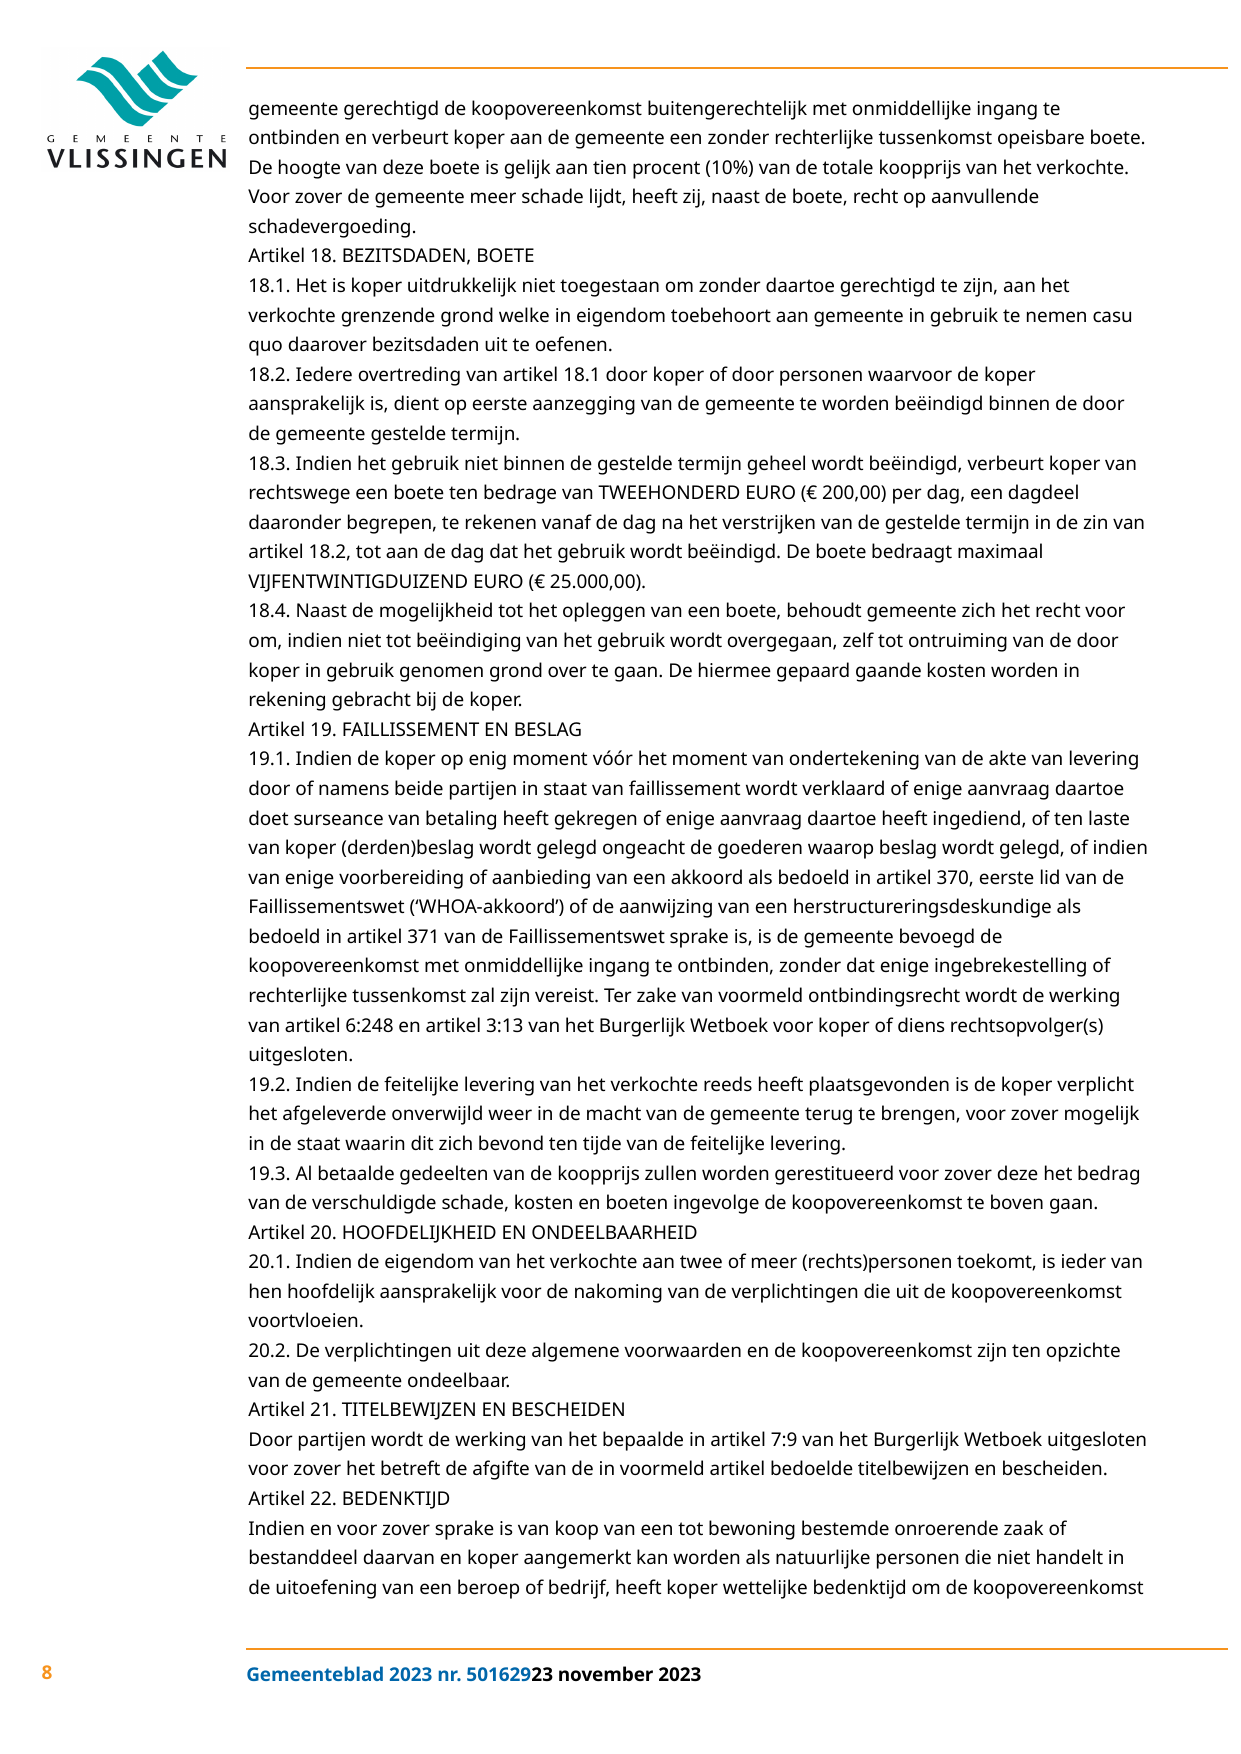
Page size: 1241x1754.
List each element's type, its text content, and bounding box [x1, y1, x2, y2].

text Artikel 22. BEDENKTIJD [248, 1485, 1152, 1511]
text Artikel 18. BEZITSDADEN, BOETE [248, 243, 1152, 268]
text Artikel 21. TITELBEWIJZEN EN BESCHEIDEN [248, 1396, 1152, 1422]
text 18.2. Iedere overtreding van artikel 18.1 door koper of door personen waarvoor de koper aansprakelijk is, dient op eerste aanzegging van de gemeente te worden beëindigd binnen de door de gemeente gestelde termijn. [248, 361, 1152, 446]
text 18.4. Naast de mogelijkheid tot het opleggen van een boete, behoudt gemeente zich het recht voor om, indien niet tot beëindiging van het gebruik wordt overgegaan, zelf tot ontruiming van de door koper in gebruik genomen grond over te gaan. De hiermee gepaard gaande kosten worden in rekening gebracht bij de koper. [248, 598, 1152, 712]
text 19.1. Indien de koper op enig moment vóór het moment van ondertekening van de akte van levering door of namens beide partijen in staat van faillissement wordt verklaard of enige aanvraag daartoe doet surseance van betaling heeft gekregen of enige aanvraag daartoe heeft ingediend, of ten laste van koper (derden)beslag wordt gelegd ongeacht de goederen waarop beslag wordt gelegd, of indien van enige voorbereiding of aanbieding van een akkoord als bedoeld in artikel 370, eerste lid van de Faillissementswet (‘WHOA-akkoord’) of de aanwijzing van een herstructureringsdeskundige als bedoeld in artikel 371 van de Faillissementswet sprake is, is de gemeente bevoegd de koopovereenkomst met onmiddellijke ingang te ontbinden, zonder dat enige ingebrekestelling of rechterlijke tussenkomst zal zijn vereist. Ter zake van voormeld ontbindingsrecht wordt de werking van artikel 6:248 en artikel 3:13 van het Burgerlijk Wetboek voor koper of diens rechtsopvolger(s) uitgesloten. [248, 746, 1152, 1067]
text Indien en voor zover sprake is van koop van een tot bewoning bestemde onroerende zaak of bestanddeel daarvan en koper aangemerkt kan worden als natuurlijke personen die niet handelt in de uitoefening van een beroep of bedrijf, heeft koper wettelijke bedenktijd om de koopovereenkomst [248, 1515, 1152, 1600]
text Artikel 20. HOOFDELIJKHEID EN ONDEELBAARHEID [248, 1219, 1152, 1245]
text 19.2. Indien de feitelijke levering van het verkochte reeds heeft plaatsgevonden is de koper verplicht het afgeleverde onverwijld weer in de macht van de gemeente terug te brengen, voor zover mogelijk in de staat waarin dit zich bevond ten tijde van de feitelijke levering. [248, 1071, 1152, 1156]
text Artikel 19. FAILLISSEMENT EN BESLAG [248, 716, 1152, 742]
text 18.1. Het is koper uitdrukkelijk niet toegestaan om zonder daartoe gerechtigd te zijn, aan het verkochte grenzende grond welke in eigendom toebehoort aan gemeente in gebruik te nemen casu quo daarover bezitsdaden uit te oefenen. [248, 272, 1152, 357]
text 18.3. Indien het gebruik niet binnen de gestelde termijn geheel wordt beëindigd, verbeurt koper van rechtswege een boete ten bedrage van TWEEHONDERD EURO (€ 200,00) per dag, een dagdeel daaronder begrepen, te rekenen vanaf de dag na het verstrijken van de gestelde termijn in de zin van artikel 18.2, tot aan de dag dat het gebruik wordt beëindigd. De boete bedraagt maximaal VIJFENTWINTIGDUIZEND EURO (€ 25.000,00). [248, 450, 1152, 594]
text 20.1. Indien de eigendom van het verkochte aan twee of meer (rechts)personen toekomt, is ieder van hen hoofdelijk aansprakelijk voor de nakoming van de verplichtingen die uit de koopovereenkomst voortvloeien. [248, 1248, 1152, 1333]
text Door partijen wordt de werking van het bepaalde in artikel 7:9 van het Burgerlijk Wetboek uitgesloten voor zover het betreft de afgifte van de in voormeld artikel bedoelde titelbewijzen en bescheiden. [248, 1426, 1152, 1481]
picture [41, 47, 231, 172]
text gemeente gerechtigd de koopovereenkomst buitengerechtelijk met onmiddellijke ingang te ontbinden en verbeurt koper aan de gemeente een zonder rechterlijke tussenkomst opeisbare boete. De hoogte van deze boete is gelijk aan tien procent (10%) van de totale koopprijs van het verkochte. Voor zover de gemeente meer schade lijdt, heeft zij, naast de boete, recht op aanvullende schadevergoeding. [248, 95, 1152, 239]
text 20.2. De verplichtingen uit deze algemene voorwaarden en de koopovereenkomst zijn ten opzichte van de gemeente ondeelbaar. [248, 1337, 1152, 1393]
text 19.3. Al betaalde gedeelten van de koopprijs zullen worden gerestitueerd voor zover deze het bedrag van de verschuldigde schade, kosten en boeten ingevolge de koopovereenkomst te boven gaan. [248, 1160, 1152, 1215]
